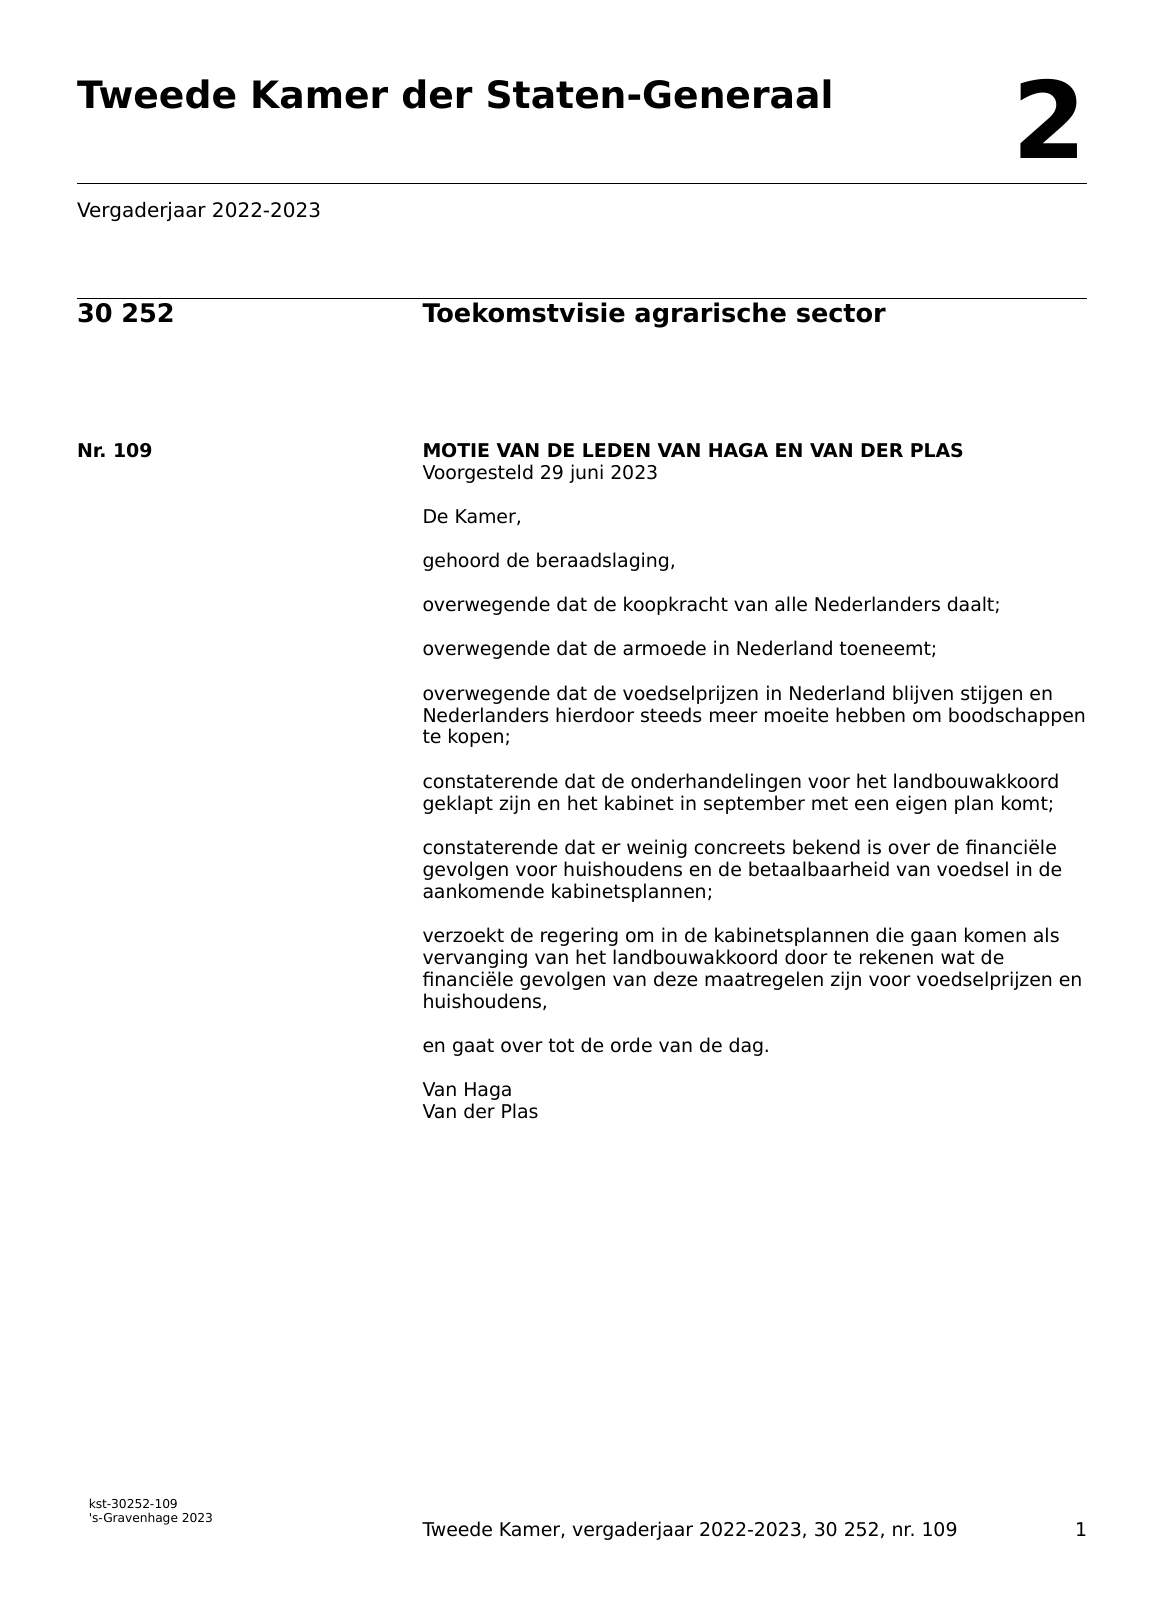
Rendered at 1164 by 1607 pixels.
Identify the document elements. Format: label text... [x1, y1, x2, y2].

subtitle 30 252 Toekomstvisie agrarische sector [77, 299, 1087, 329]
text 's-Gravenhage 2023 [88, 1511, 323, 1525]
table_cell Vergaderjaar 2022-2023 [77, 184, 1087, 298]
text Van Haga [422, 1079, 1087, 1101]
text overwegende dat de armoede in Nederland toeneemt; [422, 638, 1087, 660]
text constaterende dat er weinig concreets bekend is over de financiële gevolgen voor huishoudens en de betaalbaarheid van voedsel in de aankomende kabinetsplannen; [422, 837, 1087, 903]
table_header Tweede Kamer der Staten-Generaal [77, 59, 886, 183]
text en gaat over tot de orde van de dag. [422, 1035, 1087, 1057]
text constaterende dat de onderhandelingen voor het landbouwakkoord geklapt zijn en het kabinet in september met een eigen plan komt; [422, 771, 1087, 814]
text verzoekt de regering om in de kabinetsplannen die gaan komen als vervanging van het landbouwakkoord door te rekenen wat de financiële gevolgen van deze maatregelen zijn voor voedselprijzen en huishoudens, [422, 925, 1087, 1013]
text overwegende dat de voedselprijzen in Nederland blijven stijgen en Nederlanders hierdoor steeds meer moeite hebben om boodschappen te kopen; [422, 682, 1087, 748]
text Voorgesteld 29 juni 2023 [422, 462, 1087, 484]
text overwegende dat de koopkracht van alle Nederlanders daalt; [422, 594, 1087, 616]
text De Kamer, [422, 506, 1087, 528]
text kst-30252-109 [88, 1497, 323, 1511]
subtitle Nr. 109 MOTIE VAN DE LEDEN VAN HAGA EN VAN DER PLAS [77, 440, 1087, 462]
text Van der Plas [422, 1101, 1087, 1123]
table_header 2 [886, 59, 1087, 183]
text gehoord de beraadslaging, [422, 550, 1087, 572]
